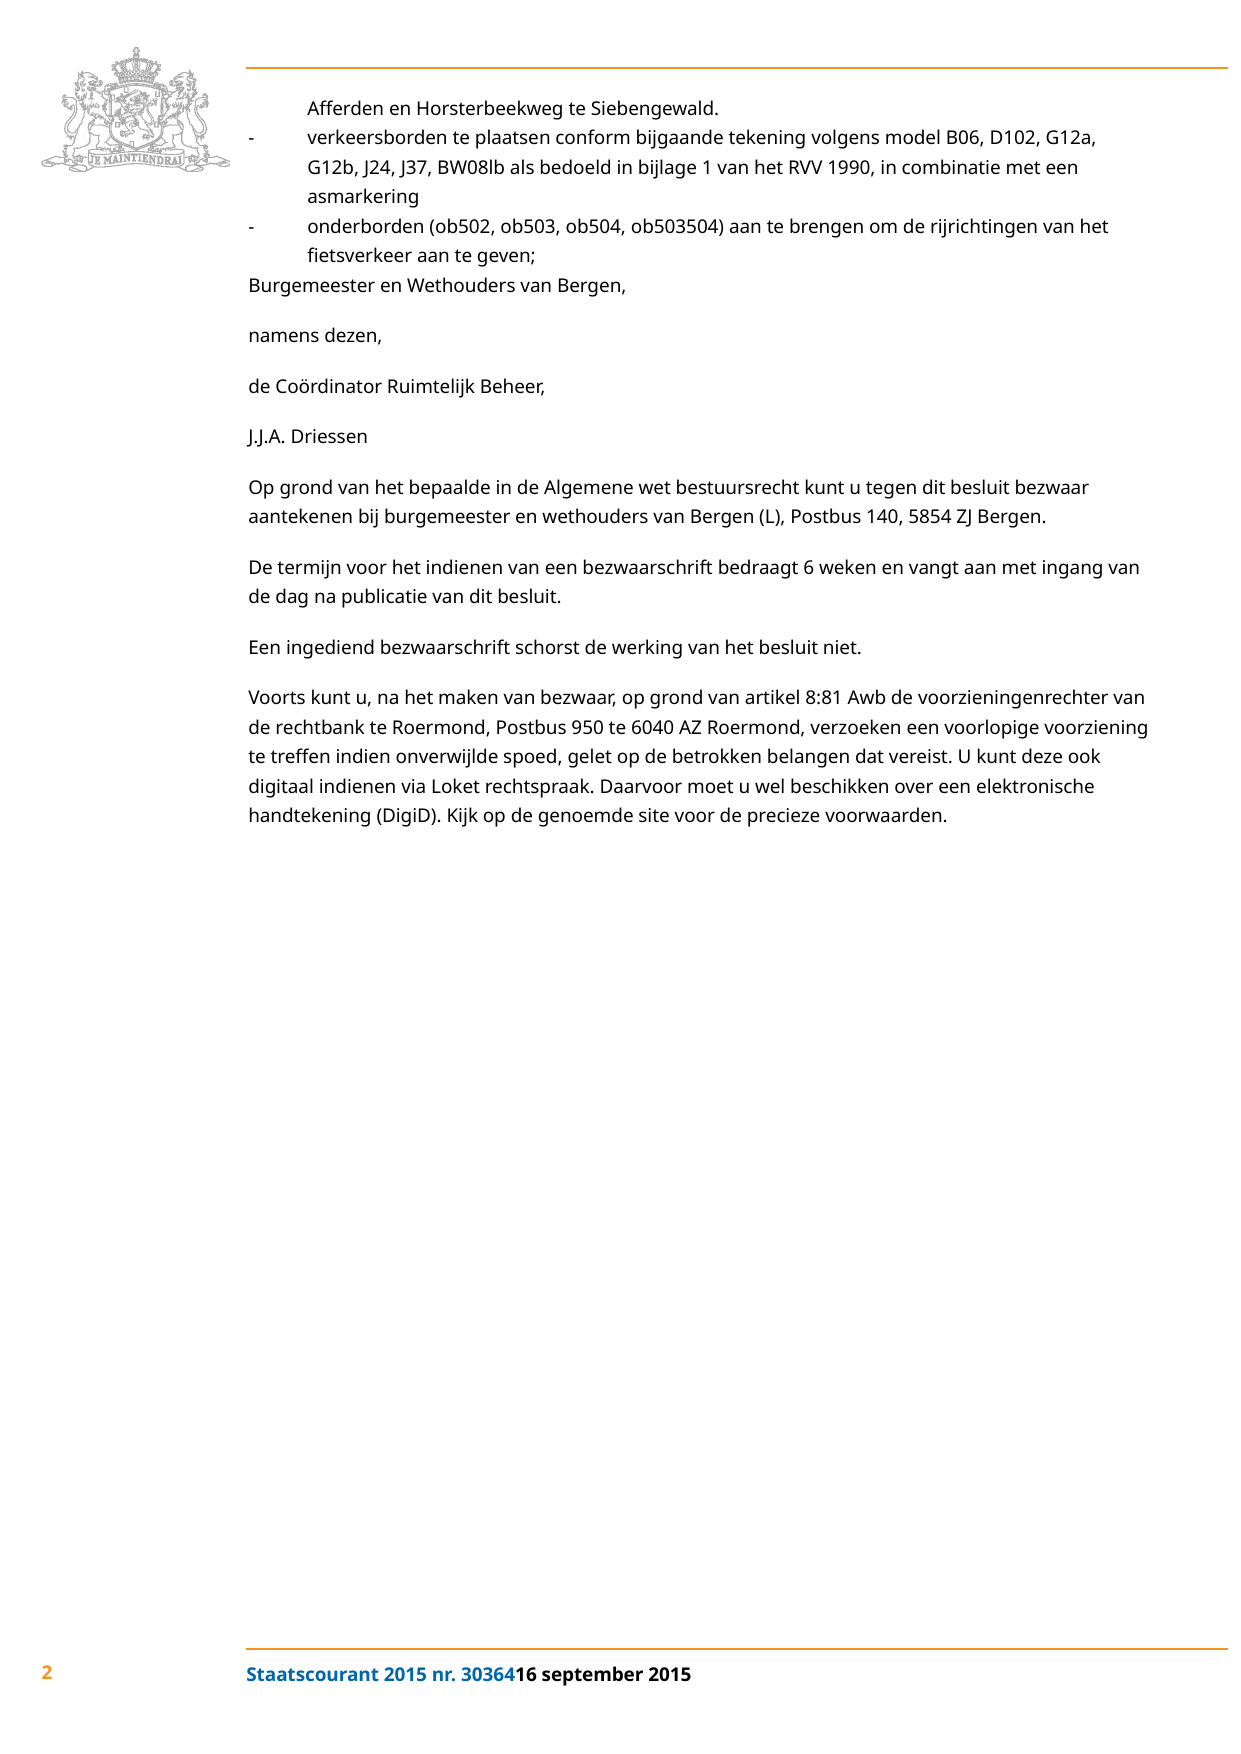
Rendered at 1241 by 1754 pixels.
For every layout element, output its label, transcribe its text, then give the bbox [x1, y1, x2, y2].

picture [41, 47, 231, 172]
text Burgemeester en Wethouders van Bergen, [248, 272, 1152, 298]
text Op grond van het bepaalde in de Algemene wet bestuursrecht kunt u tegen dit besluit bezwaar aantekenen bij burgemeester en wethouders van Bergen (L), Postbus 140, 5854 ZJ Bergen. [248, 474, 1152, 529]
list Afferden en Horsterbeekweg te Siebengewald. [248, 95, 1152, 121]
text Voorts kunt u, na het maken van bezwaar, op grond van artikel 8:81 Awb de voorzieningenrechter van de rechtbank te Roermond, Postbus 950 te 6040 AZ Roermond, verzoeken een voorlopige voorziening te treffen indien onverwijlde spoed, gelet op de betrokken belangen dat vereist. U kunt deze ook digitaal indienen via Loket rechtspraak. Daarvoor moet u wel beschikken over een elektronische handtekening (DigiD). Kijk op de genoemde site voor de precieze voorwaarden. [248, 684, 1152, 828]
text de Coördinator Ruimtelijk Beheer, [248, 373, 1152, 399]
list onderborden (ob502, ob503, ob504, ob503504) aan te brengen om de rijrichtingen van het fietsverkeer aan te geven; [248, 213, 1152, 268]
text De termijn voor het indienen van een bezwaarschrift bedraagt 6 weken en vangt aan met ingang van de dag na publicatie van dit besluit. [248, 554, 1152, 609]
text namens dezen, [248, 323, 1152, 348]
text J.J.A. Driessen [248, 423, 1152, 449]
list verkeersborden te plaatsen conform bijgaande tekening volgens model B06, D102, G12a, G12b, J24, J37, BW08lb als bedoeld in bijlage 1 van het RVV 1990, in combinatie met een asmarkering [248, 124, 1152, 209]
text Een ingediend bezwaarschrift schorst de werking van het besluit niet. [248, 634, 1152, 660]
